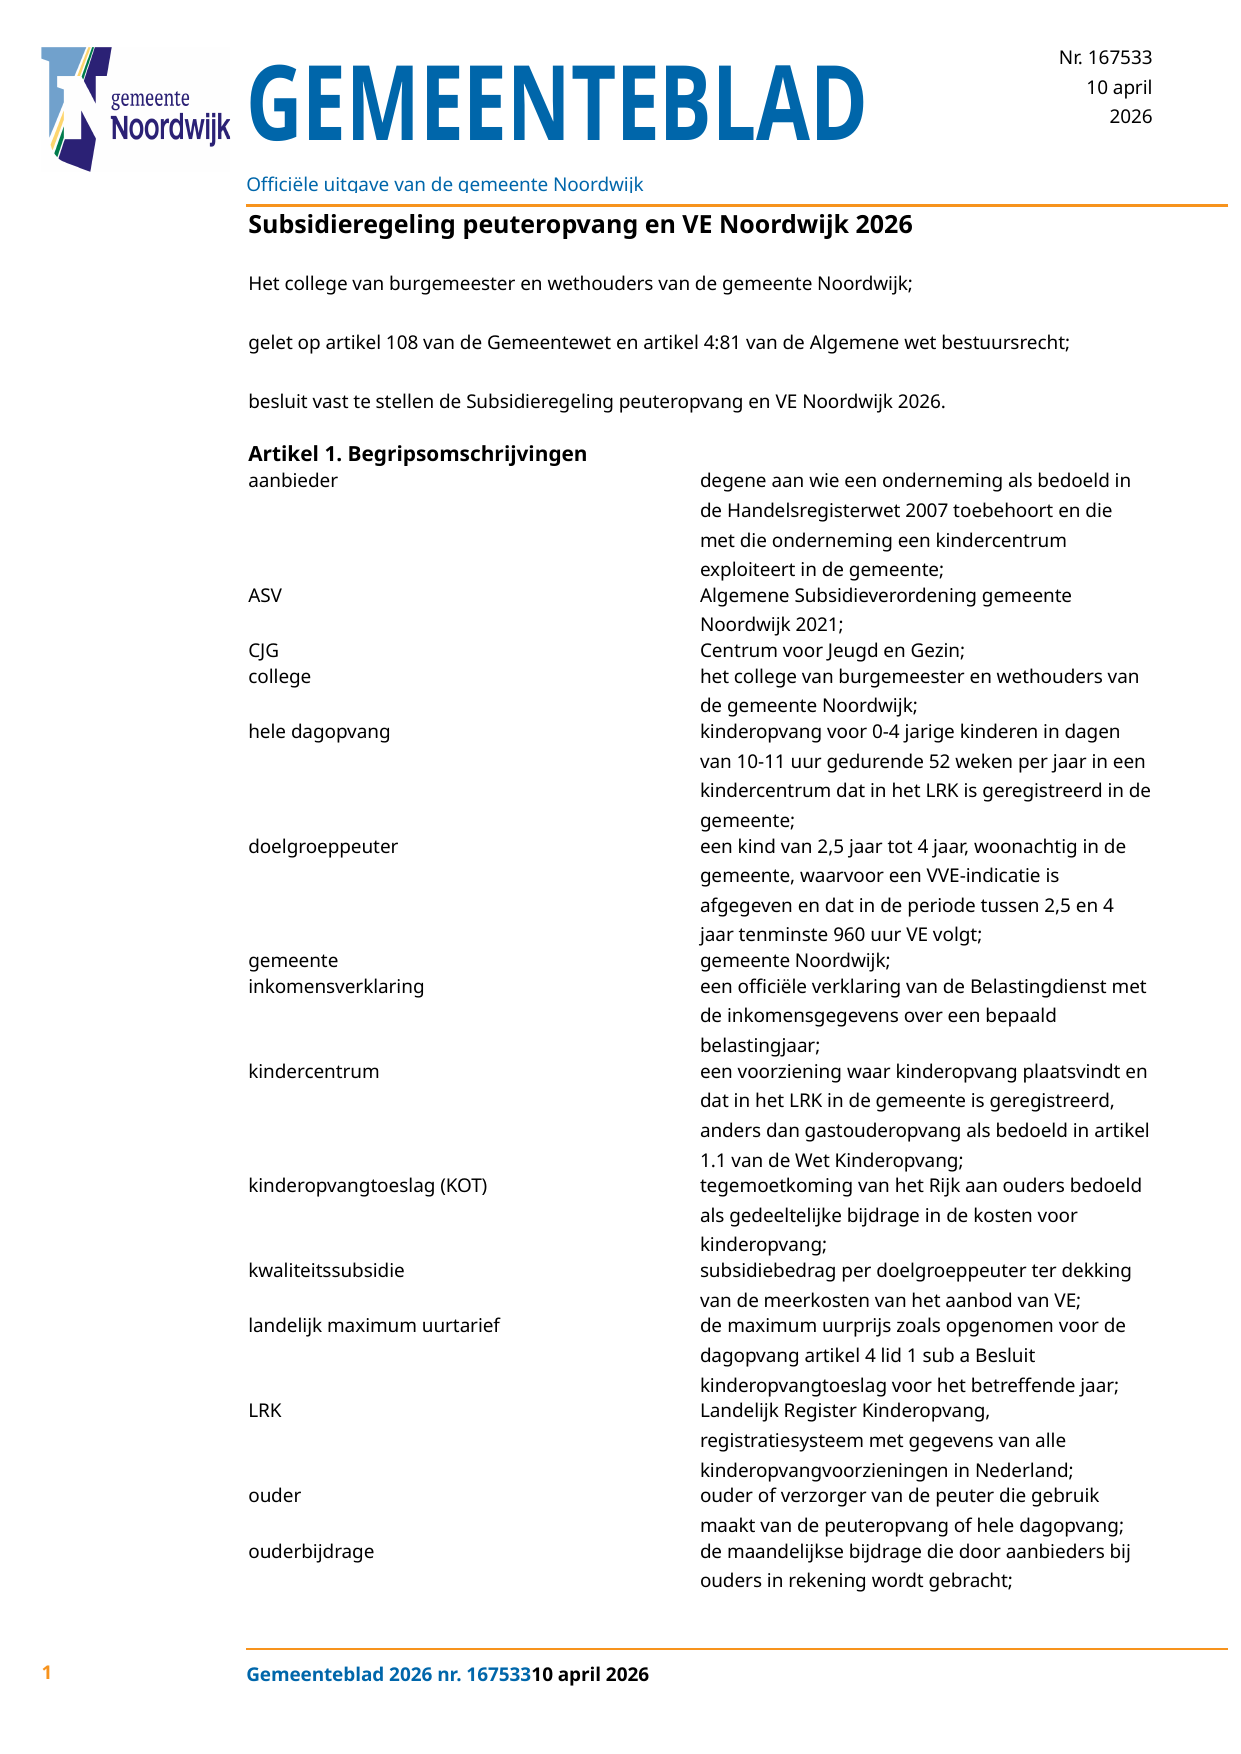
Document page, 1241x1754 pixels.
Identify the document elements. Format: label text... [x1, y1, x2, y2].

table_cell gemeente Noordwijk; [700, 948, 1152, 973]
table_cell landelijk maximum uurtarief [248, 1313, 700, 1398]
table_cell de maximum uurprijs zoals opgenomen voor de dagopvang artikel 4 lid 1 sub a Besluit kinderopvangtoeslag voor het betreffende jaar; [700, 1313, 1152, 1398]
picture [41, 47, 231, 172]
text Artikel 1. Begripsomschrijvingen [248, 439, 1152, 467]
table_cell doelgroeppeuter [248, 833, 700, 947]
table_cell de maandelijkse bijdrage die door aanbieders bij ouders in rekening wordt gebracht; [700, 1538, 1152, 1593]
text Het college van burgemeester en wethouders van de gemeente Noordwijk; [248, 270, 1152, 296]
table_cell kinderopvang voor 0-4 jarige kinderen in dagen van 10-11 uur gedurende 52 weken per jaar in een kindercentrum dat in het LRK is geregistreerd in de gemeente; [700, 719, 1152, 833]
table_cell ouder of verzorger van de peuter die gebruik maakt van de peuteropvang of hele dagopvang; [700, 1483, 1152, 1538]
table_cell een officiële verklaring van de Belastingdienst met de inkomensgegevens over een bepaald belastingjaar; [700, 973, 1152, 1058]
table_cell Centrum voor Jeugd en Gezin; [700, 638, 1152, 663]
table_cell CJG [248, 638, 700, 663]
table_cell ouder [248, 1483, 700, 1538]
table_cell hele dagopvang [248, 719, 700, 833]
table_cell ASV [248, 582, 700, 637]
text gelet op artikel 108 van de Gemeentewet en artikel 4:81 van de Algemene wet bestuursrecht; [248, 329, 1152, 355]
table_cell kinderopvangtoeslag (KOT) [248, 1173, 700, 1257]
table_cell Landelijk Register Kinderopvang, registratiesysteem met gegevens van alle kinderopvangvoorzieningen in Nederland; [700, 1398, 1152, 1482]
table_cell kindercentrum [248, 1058, 700, 1172]
table_cell subsidiebedrag per doelgroeppeuter ter dekking van de meerkosten van het aanbod van VE; [700, 1258, 1152, 1313]
table_cell tegemoetkoming van het Rijk aan ouders bedoeld als gedeeltelijke bijdrage in de kosten voor kinderopvang; [700, 1173, 1152, 1257]
table_cell het college van burgemeester en wethouders van de gemeente Noordwijk; [700, 663, 1152, 718]
table_cell ouderbijdrage [248, 1538, 700, 1593]
table_header degene aan wie een onderneming als bedoeld in de Handelsregisterwet 2007 toebehoort en die met die onderneming een kindercentrum exploiteert in de gemeente; [700, 468, 1152, 582]
table_cell LRK [248, 1398, 700, 1482]
table_cell een kind van 2,5 jaar tot 4 jaar, woonachtig in de gemeente, waarvoor een VVE-indicatie is afgegeven en dat in de periode tussen 2,5 en 4 jaar tenminste 960 uur VE volgt; [700, 833, 1152, 947]
table_cell gemeente [248, 948, 700, 973]
table_cell college [248, 663, 700, 718]
table_cell inkomensverklaring [248, 973, 700, 1058]
table_header aanbieder [248, 468, 700, 582]
text Subsidieregeling peuteropvang en VE Noordwijk 2026 [248, 207, 1152, 241]
table_cell een voorziening waar kinderopvang plaatsvindt en dat in het LRK in de gemeente is geregistreerd, anders dan gastouderopvang als bedoeld in artikel 1.1 van de Wet Kinderopvang; [700, 1058, 1152, 1172]
table_cell Algemene Subsidieverordening gemeente Noordwijk 2021; [700, 582, 1152, 637]
text besluit vast te stellen de Subsidieregeling peuteropvang en VE Noordwijk 2026. [248, 389, 1152, 414]
table_cell kwaliteitssubsidie [248, 1258, 700, 1313]
